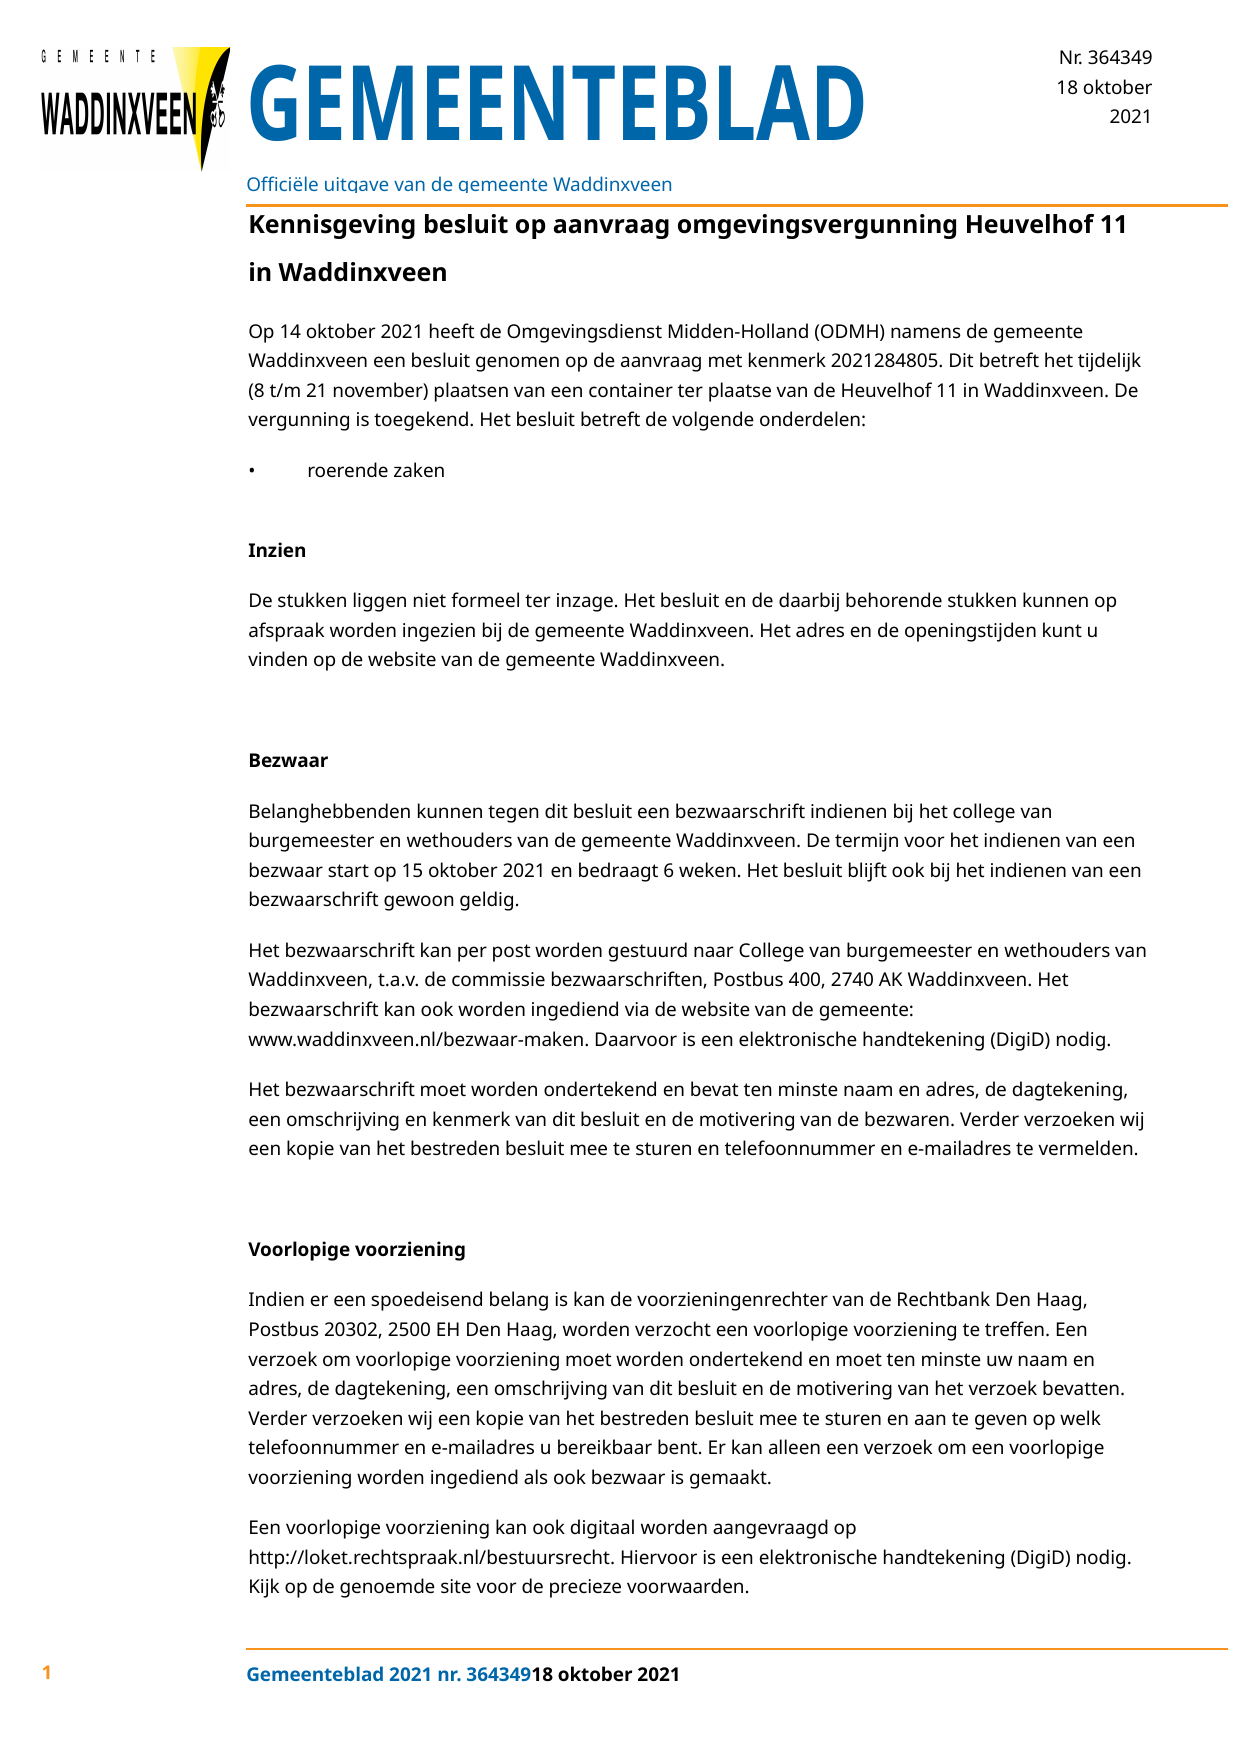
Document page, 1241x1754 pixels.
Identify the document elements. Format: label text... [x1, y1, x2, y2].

list roerende zaken [248, 457, 1152, 483]
text Kennisgeving besluit op aanvraag omgevingsvergunning Heuvelhof 11 in Waddinxveen [248, 207, 1152, 288]
text Een voorlopige voorziening kan ook digitaal worden aangevraagd op http://loket.rechtspraak.nl/bestuursrecht. Hiervoor is een elektronische handtekening (DigiD) nodig. Kijk op de genoemde site voor de precieze voorwaarden. [248, 1514, 1152, 1599]
picture [41, 47, 231, 172]
text Op 14 oktober 2021 heeft de Omgevingsdienst Midden-Holland (ODMH) namens de gemeente Waddinxveen een besluit genomen op de aanvraag met kenmerk 2021284805. Dit betreft het tijdelijk (8 t/m 21 november) plaatsen van een container ter plaatse van de Heuvelhof 11 in Waddinxveen. De vergunning is toegekend. Het besluit betreft de volgende onderdelen: [248, 318, 1152, 432]
text Het bezwaarschrift moet worden ondertekend en bevat ten minste naam en adres, de dagtekening, een omschrijving en kenmerk van dit besluit en de motivering van de bezwaren. Verder verzoeken wij een kopie van het bestreden besluit mee te sturen en telefoonnummer en e-mailadres te vermelden. [248, 1076, 1152, 1161]
text Voorlopige voorziening [248, 1236, 1152, 1262]
text Belanghebbenden kunnen tegen dit besluit een bezwaarschrift indienen bij het college van burgemeester en wethouders van de gemeente Waddinxveen. De termijn voor het indienen van een bezwaar start op 15 oktober 2021 en bedraagt 6 weken. Het besluit blijft ook bij het indienen van een bezwaarschrift gewoon geldig. [248, 798, 1152, 912]
text Bezwaar [248, 747, 1152, 773]
text Het bezwaarschrift kan per post worden gestuurd naar College van burgemeester en wethouders van Waddinxveen, t.a.v. de commissie bezwaarschriften, Postbus 400, 2740 AK Waddinxveen. Het bezwaarschrift kan ook worden ingediend via de website van de gemeente: www.waddinxveen.nl/bezwaar-maken. Daarvoor is een elektronische handtekening (DigiD) nodig. [248, 937, 1152, 1052]
text Inzien [248, 537, 1152, 563]
text De stukken liggen niet formeel ter inzage. Het besluit en de daarbij behorende stukken kunnen op afspraak worden ingezien bij de gemeente Waddinxveen. Het adres en de openingstijden kunt u vinden op de website van de gemeente Waddinxveen. [248, 587, 1152, 672]
text Indien er een spoedeisend belang is kan de voorzieningenrechter van de Rechtbank Den Haag, Postbus 20302, 2500 EH Den Haag, worden verzocht een voorlopige voorziening te treffen. Een verzoek om voorlopige voorziening moet worden ondertekend en moet ten minste uw naam en adres, de dagtekening, een omschrijving van dit besluit en de motivering van het verzoek bevatten. Verder verzoeken wij een kopie van het bestreden besluit mee te sturen en aan te geven op welk telefoonnummer en e-mailadres u bereikbaar bent. Er kan alleen een verzoek om een voorlopige voorziening worden ingediend als ook bezwaar is gemaakt. [248, 1287, 1152, 1490]
